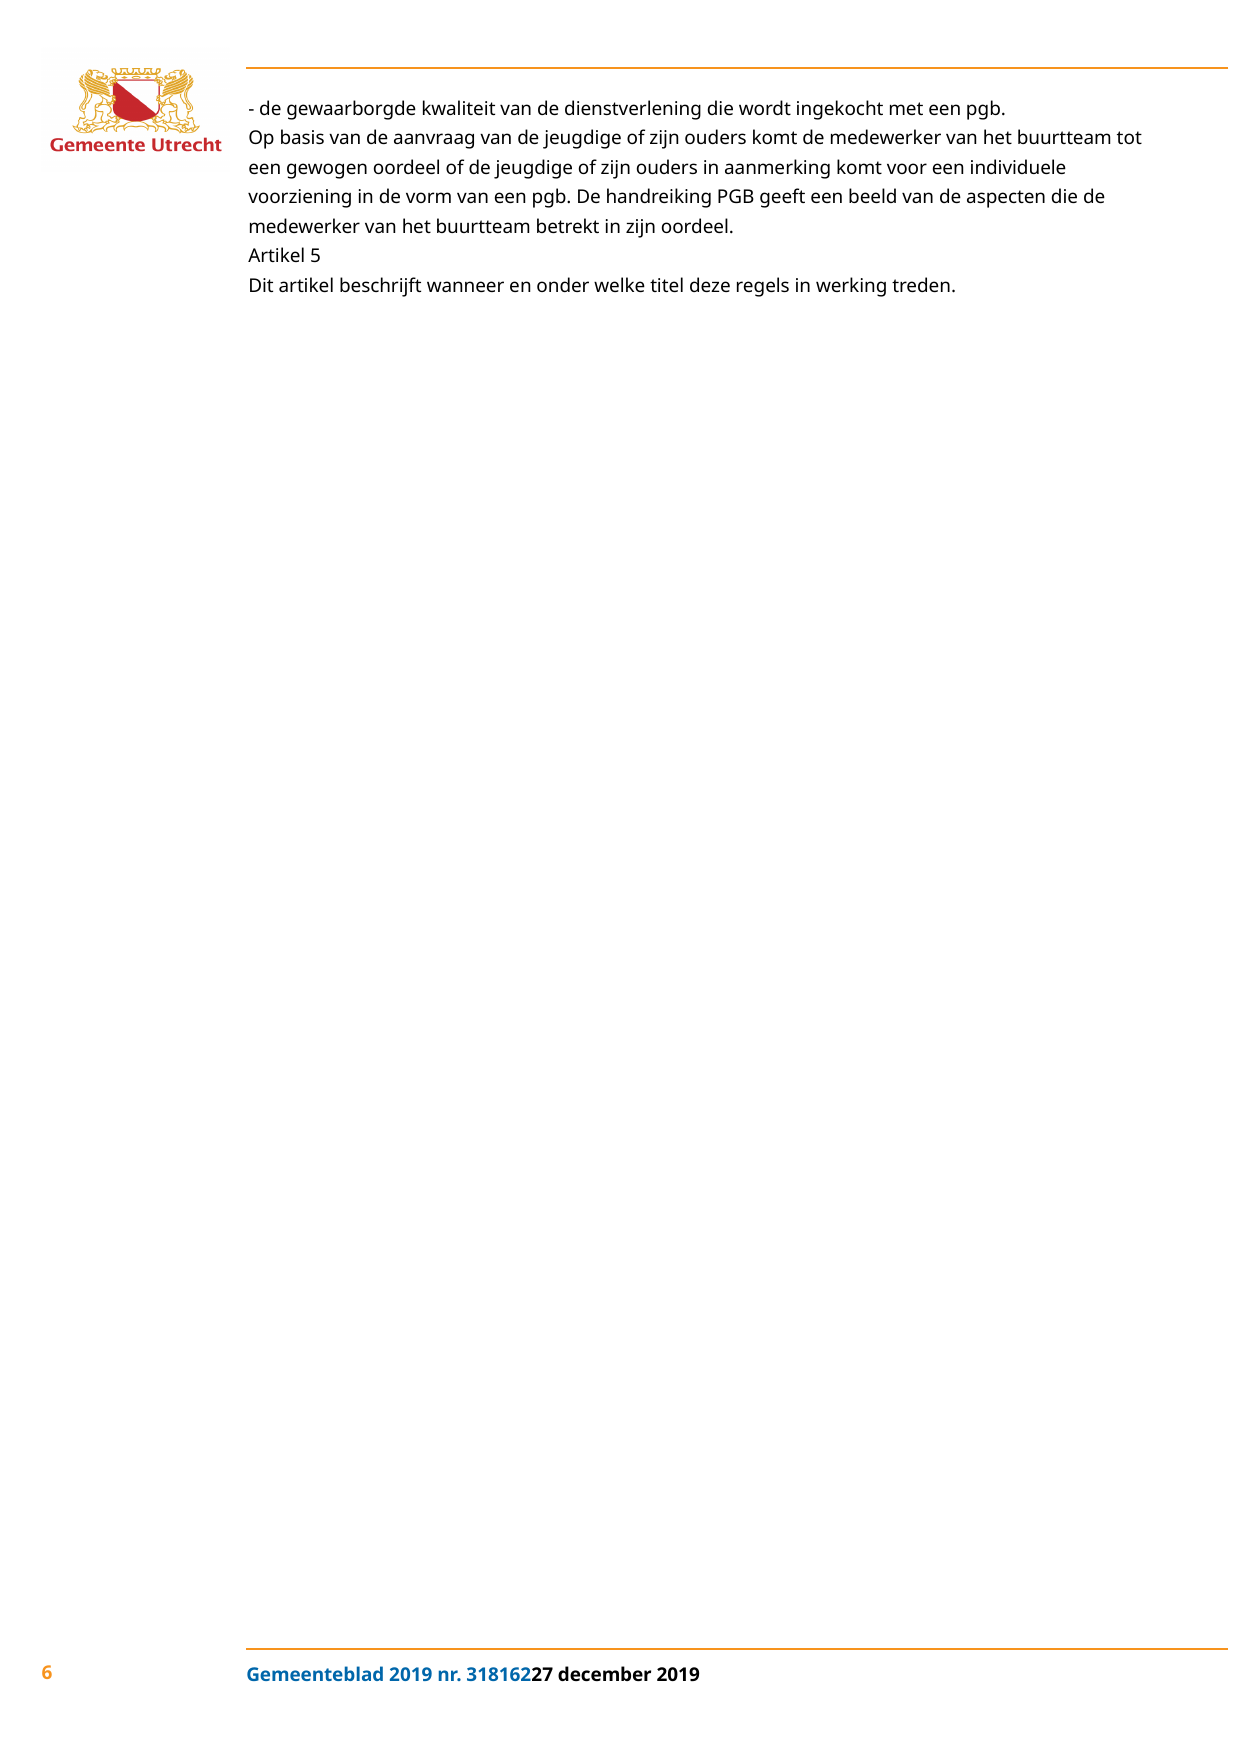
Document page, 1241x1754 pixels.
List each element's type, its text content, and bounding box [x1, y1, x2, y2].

picture [41, 47, 231, 172]
text Artikel 5 [248, 243, 1152, 268]
text Op basis van de aanvraag van de jeugdige of zijn ouders komt de medewerker van het buurtteam tot een gewogen oordeel of de jeugdige of zijn ouders in aanmerking komt voor een individuele voorziening in de vorm van een pgb. De handreiking PGB geeft een beeld van de aspecten die de medewerker van het buurtteam betrekt in zijn oordeel. [248, 124, 1152, 239]
text Dit artikel beschrijft wanneer en onder welke titel deze regels in werking treden. [248, 272, 1152, 298]
text - de gewaarborgde kwaliteit van de dienstverlening die wordt ingekocht met een pgb. [248, 95, 1152, 121]
